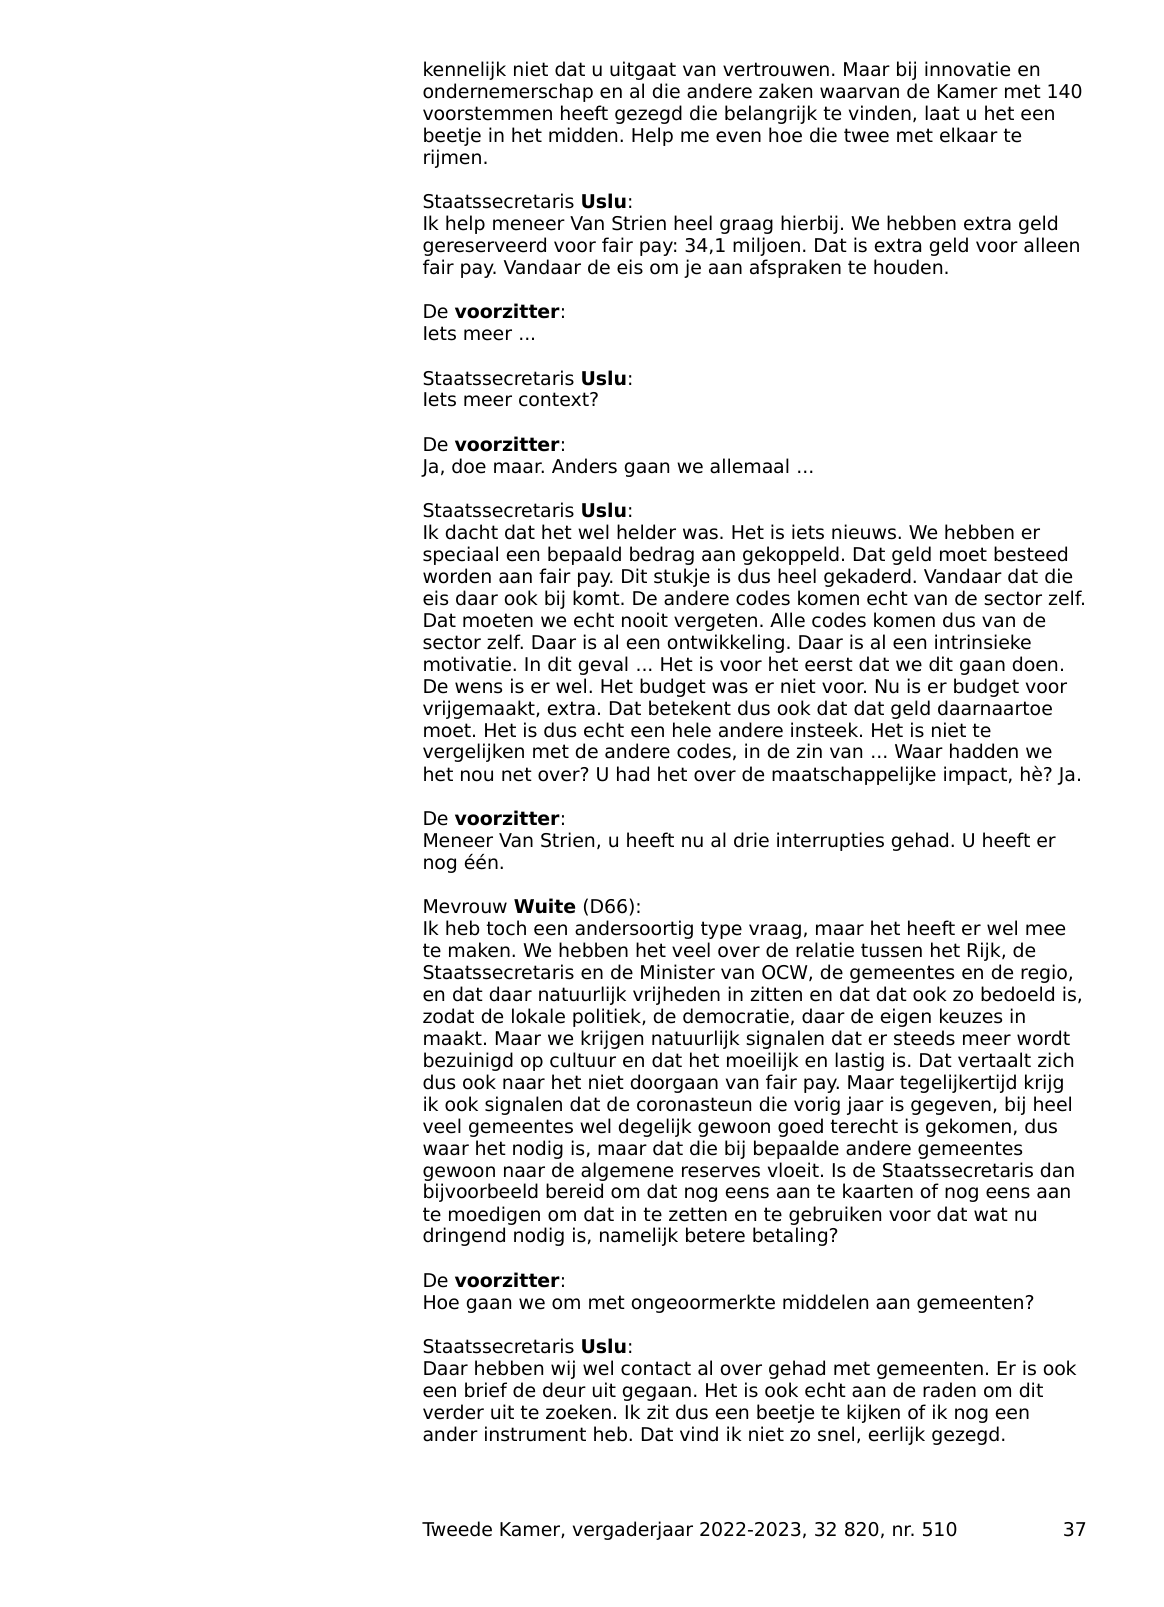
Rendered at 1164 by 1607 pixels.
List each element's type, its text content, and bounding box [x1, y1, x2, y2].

text De voorzitter: [422, 433, 1087, 456]
text De voorzitter: [422, 808, 1087, 829]
text Staatssecretaris Uslu: [422, 367, 1087, 389]
text De voorzitter: [422, 1269, 1087, 1292]
text Ik dacht dat het wel helder was. Het is iets nieuws. We hebben er speciaal een bepaald bedrag aan gekoppeld. Dat geld moet besteed worden aan fair pay. Dit stukje is dus heel gekaderd. Vandaar dat die eis daar ook bij komt. De andere codes komen echt van de sector zelf. Dat moeten we echt nooit vergeten. Alle codes komen dus van de sector zelf. Daar is al een ontwikkeling. Daar is al een intrinsieke motivatie. In dit geval ... Het is voor het eerst dat we dit gaan doen. De wens is er wel. Het budget was er niet voor. Nu is er budget voor vrijgemaakt, extra. Dat betekent dus ook dat dat geld daarnaartoe moet. Het is dus echt een hele andere insteek. Het is niet te vergelijken met de andere codes, in de zin van ... Waar hadden we het nou net over? U had het over de maatschappelijke impact, hè? Ja. [422, 522, 1087, 785]
text Mevrouw Wuite (D66): [422, 896, 1087, 918]
text Iets meer ... [422, 323, 1087, 345]
text kennelijk niet dat u uitgaat van vertrouwen. Maar bij innovatie en ondernemerschap en al die andere zaken waarvan de Kamer met 140 voorstemmen heeft gezegd die belangrijk te vinden, laat u het een beetje in het midden. Help me even hoe die twee met elkaar te rijmen. [422, 59, 1087, 169]
text Staatssecretaris Uslu: [422, 1336, 1087, 1358]
text Ik help meneer Van Strien heel graag hierbij. We hebben extra geld gereserveerd voor fair pay: 34,1 miljoen. Dat is extra geld voor alleen fair pay. Vandaar de eis om je aan afspraken te houden. [422, 213, 1087, 279]
text Ja, doe maar. Anders gaan we allemaal ... [422, 456, 1087, 477]
text Iets meer context? [422, 389, 1087, 411]
text De voorzitter: [422, 301, 1087, 323]
text Ik heb toch een andersoortig type vraag, maar het heeft er wel mee te maken. We hebben het veel over de relatie tussen het Rijk, de Staatssecretaris en de Minister van OCW, de gemeentes en de regio, en dat daar natuurlijk vrijheden in zitten en dat dat ook zo bedoeld is, zodat de lokale politiek, de democratie, daar de eigen keuzes in maakt. Maar we krijgen natuurlijk signalen dat er steeds meer wordt bezuinigd op cultuur en dat het moeilijk en lastig is. Dat vertaalt zich dus ook naar het niet doorgaan van fair pay. Maar tegelijkertijd krijg ik ook signalen dat de coronasteun die vorig jaar is gegeven, bij heel veel gemeentes wel degelijk gewoon goed terecht is gekomen, dus waar het nodig is, maar dat die bij bepaalde andere gemeentes gewoon naar de algemene reserves vloeit. Is de Staatssecretaris dan bijvoorbeeld bereid om dat nog eens aan te kaarten of nog eens aan te moedigen om dat in te zetten en te gebruiken voor dat wat nu dringend nodig is, namelijk betere betaling? [422, 918, 1087, 1247]
text Meneer Van Strien, u heeft nu al drie interrupties gehad. U heeft er nog één. [422, 829, 1087, 873]
text Daar hebben wij wel contact al over gehad met gemeenten. Er is ook een brief de deur uit gegaan. Het is ook echt aan de raden om dit verder uit te zoeken. Ik zit dus een beetje te kijken of ik nog een ander instrument heb. Dat vind ik niet zo snel, eerlijk gezegd. [422, 1358, 1087, 1446]
text Staatssecretaris Uslu: [422, 500, 1087, 522]
text Staatssecretaris Uslu: [422, 191, 1087, 213]
text Hoe gaan we om met ongeoormerkte middelen aan gemeenten? [422, 1292, 1087, 1313]
